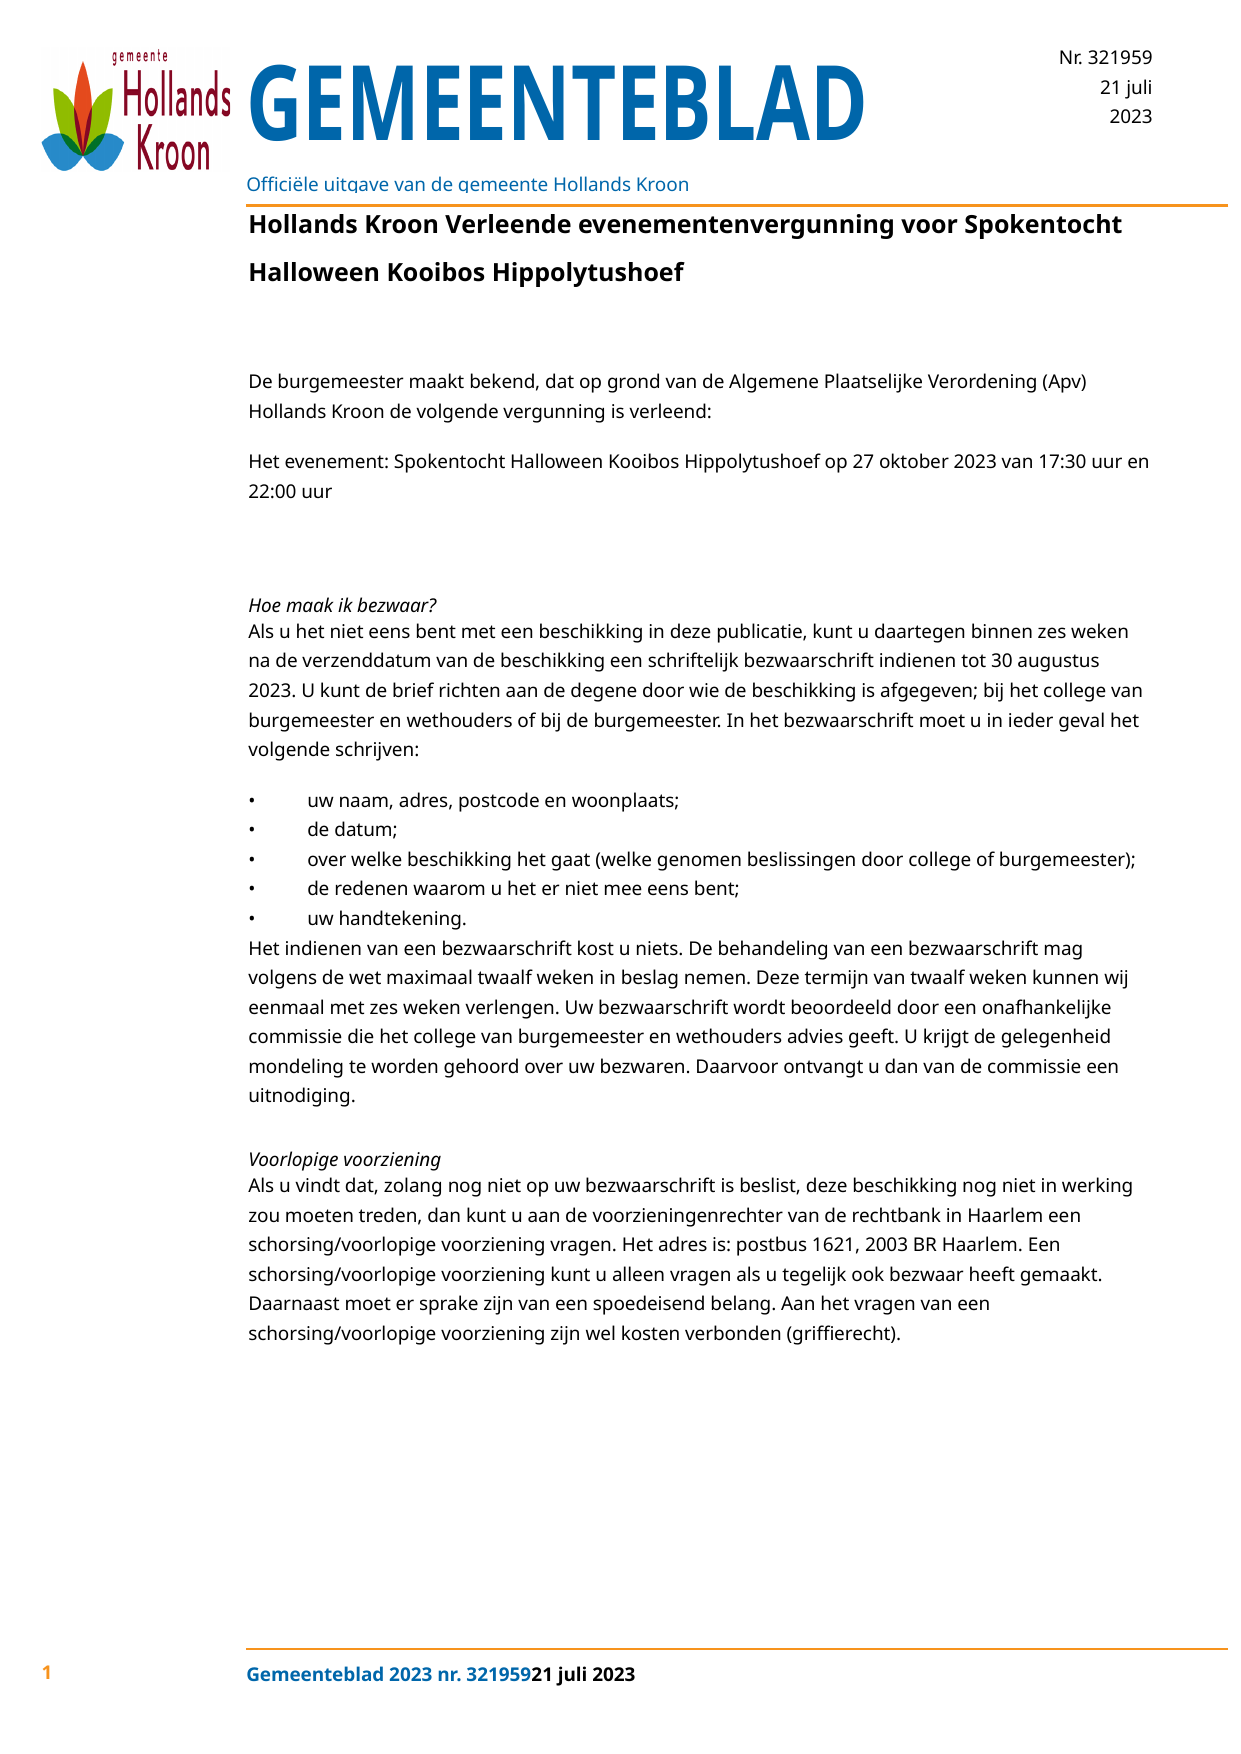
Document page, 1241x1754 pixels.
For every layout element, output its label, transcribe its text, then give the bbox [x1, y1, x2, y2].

picture [41, 47, 231, 172]
list de datum; [248, 816, 1152, 842]
text Hollands Kroon Verleende evenementenvergunning voor Spokentocht Halloween Kooibos Hippolytushoef [248, 207, 1152, 288]
list uw handtekening. [248, 905, 1152, 931]
text Voorlopige voorziening [248, 1147, 1152, 1172]
list de redenen waarom u het er niet mee eens bent; [248, 876, 1152, 901]
list over welke beschikking het gaat (welke genomen beslissingen door college of burgemeester); [248, 846, 1152, 872]
text Hoe maak ik bezwaar? [248, 592, 1152, 618]
text Als u vindt dat, zolang nog niet op uw bezwaarschrift is beslist, deze beschikking nog niet in werking zou moeten treden, dan kunt u aan de voorzieningenrechter van de rechtbank in Haarlem een schorsing/voorlopige voorziening vragen. Het adres is: postbus 1621, 2003 BR Haarlem. Een schorsing/voorlopige voorziening kunt u alleen vragen als u tegelijk ook bezwaar heeft gemaakt. Daarnaast moet er sprake zijn van een spoedeisend belang. Aan het vragen van een schorsing/voorlopige voorziening zijn wel kosten verbonden (griffierecht). [248, 1172, 1152, 1346]
text Het indienen van een bezwaarschrift kost u niets. De behandeling van een bezwaarschrift mag volgens de wet maximaal twaalf weken in beslag nemen. Deze termijn van twaalf weken kunnen wij eenmaal met zes weken verlengen. Uw bezwaarschrift wordt beoordeeld door een onafhankelijke commissie die het college van burgemeester en wethouders advies geeft. U krijgt de gelegenheid mondeling te worden gehoord over uw bezwaren. Daarvoor ontvangt u dan van de commissie een uitnodiging. [248, 935, 1152, 1108]
list uw naam, adres, postcode en woonplaats; [248, 787, 1152, 812]
text Het evenement: Spokentocht Halloween Kooibos Hippolytushoef op 27 oktober 2023 van 17:30 uur en 22:00 uur [248, 448, 1152, 504]
text De burgemeester maakt bekend, dat op grond van de Algemene Plaatselijke Verordening (Apv) Hollands Kroon de volgende vergunning is verleend: [248, 368, 1152, 424]
text Als u het niet eens bent met een beschikking in deze publicatie, kunt u daartegen binnen zes weken na de verzenddatum van de beschikking een schriftelijk bezwaarschrift indienen tot 30 augustus 2023. U kunt de brief richten aan de degene door wie de beschikking is afgegeven; bij het college van burgemeester en wethouders of bij de burgemeester. In het bezwaarschrift moet u in ieder geval het volgende schrijven: [248, 618, 1152, 762]
